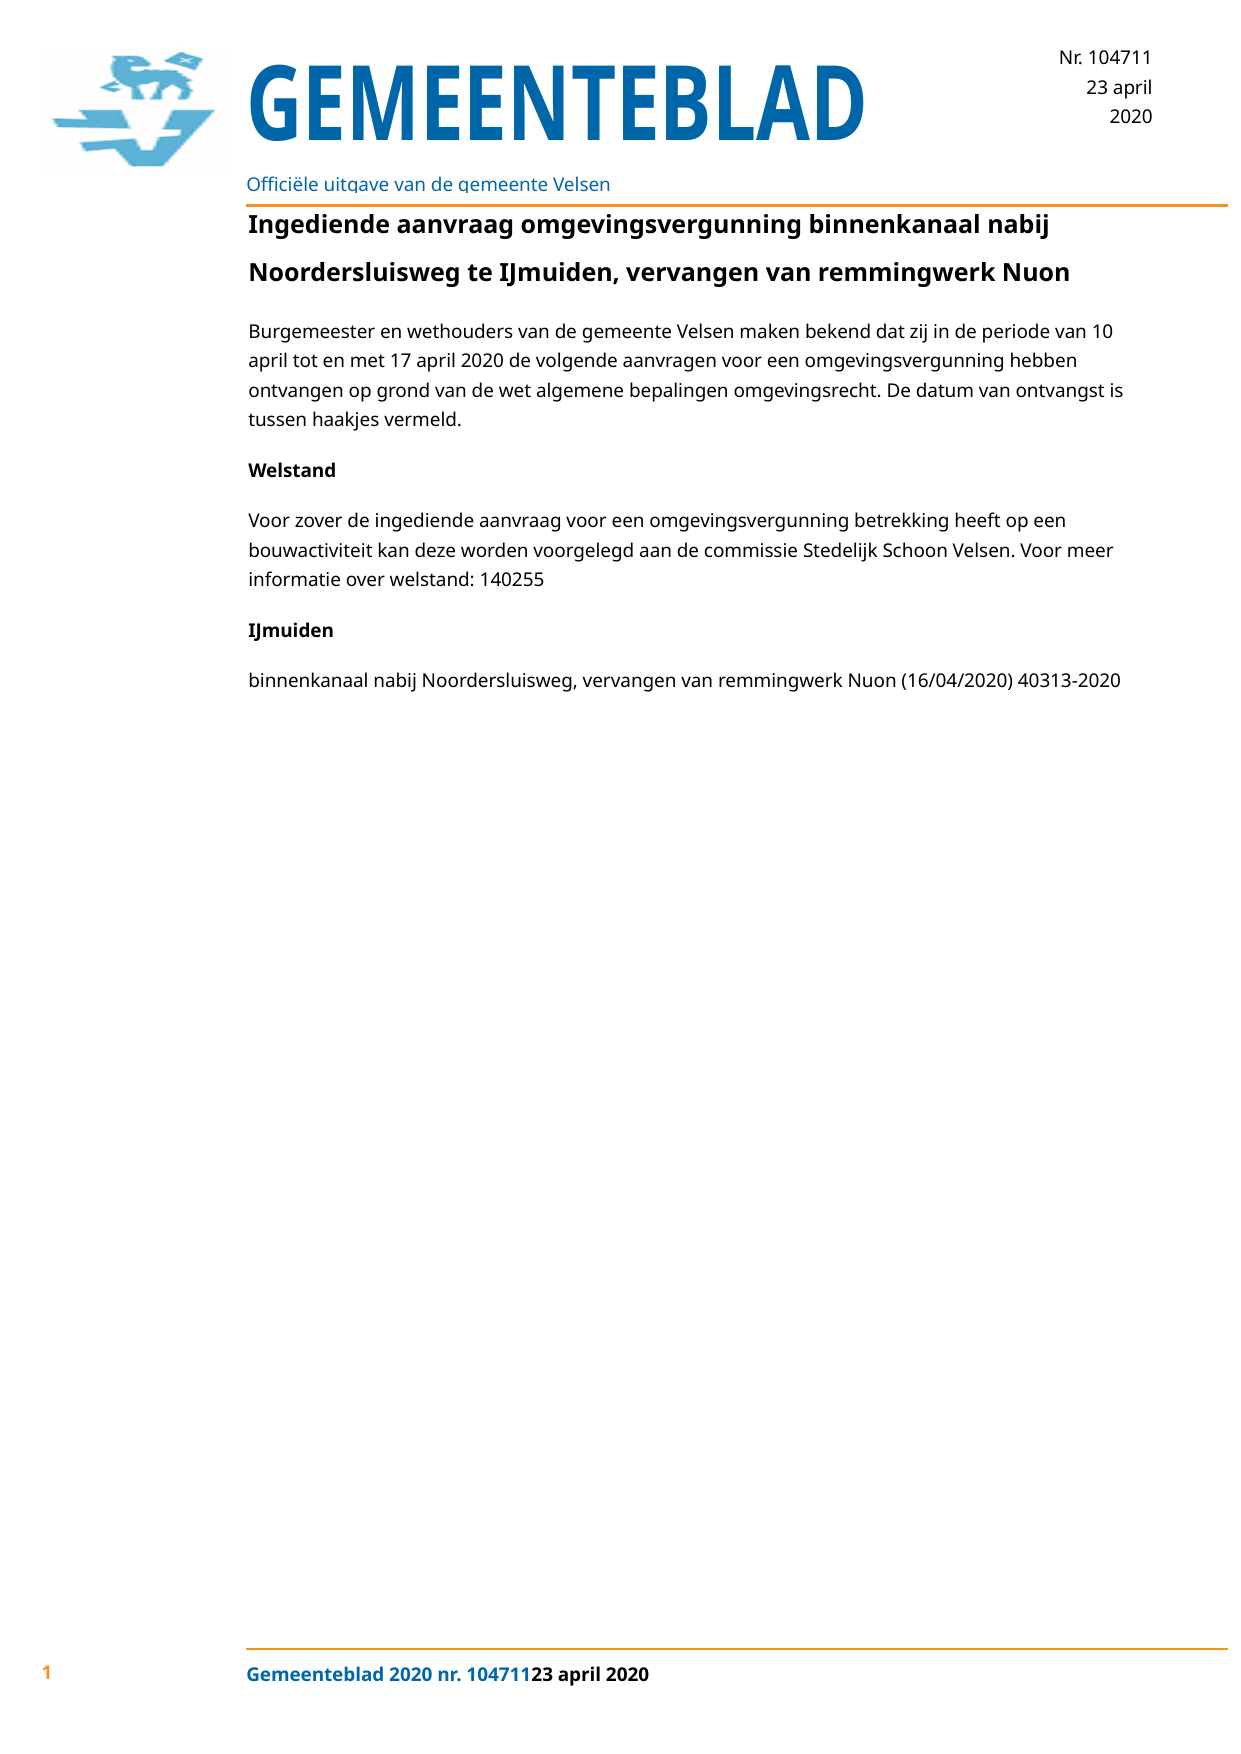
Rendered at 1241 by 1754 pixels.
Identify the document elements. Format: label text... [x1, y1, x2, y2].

picture [41, 47, 231, 172]
text binnenkanaal nabij Noordersluisweg, vervangen van remmingwerk Nuon (16/04/2020) 40313-2020 [248, 667, 1152, 693]
text Welstand [248, 457, 1152, 483]
text IJmuiden [248, 617, 1152, 643]
text Voor zover de ingediende aanvraag voor een omgevingsvergunning betrekking heeft op een bouwactiviteit kan deze worden voorgelegd aan de commissie Stedelijk Schoon Velsen. Voor meer informatie over welstand: 140255 [248, 507, 1152, 592]
text Ingediende aanvraag omgevingsvergunning binnenkanaal nabij Noordersluisweg te IJmuiden, vervangen van remmingwerk Nuon [248, 207, 1152, 288]
text Burgemeester en wethouders van de gemeente Velsen maken bekend dat zij in de periode van 10 april tot en met 17 april 2020 de volgende aanvragen voor een omgevingsvergunning hebben ontvangen op grond van de wet algemene bepalingen omgevingsrecht. De datum van ontvangst is tussen haakjes vermeld. [248, 318, 1152, 432]
